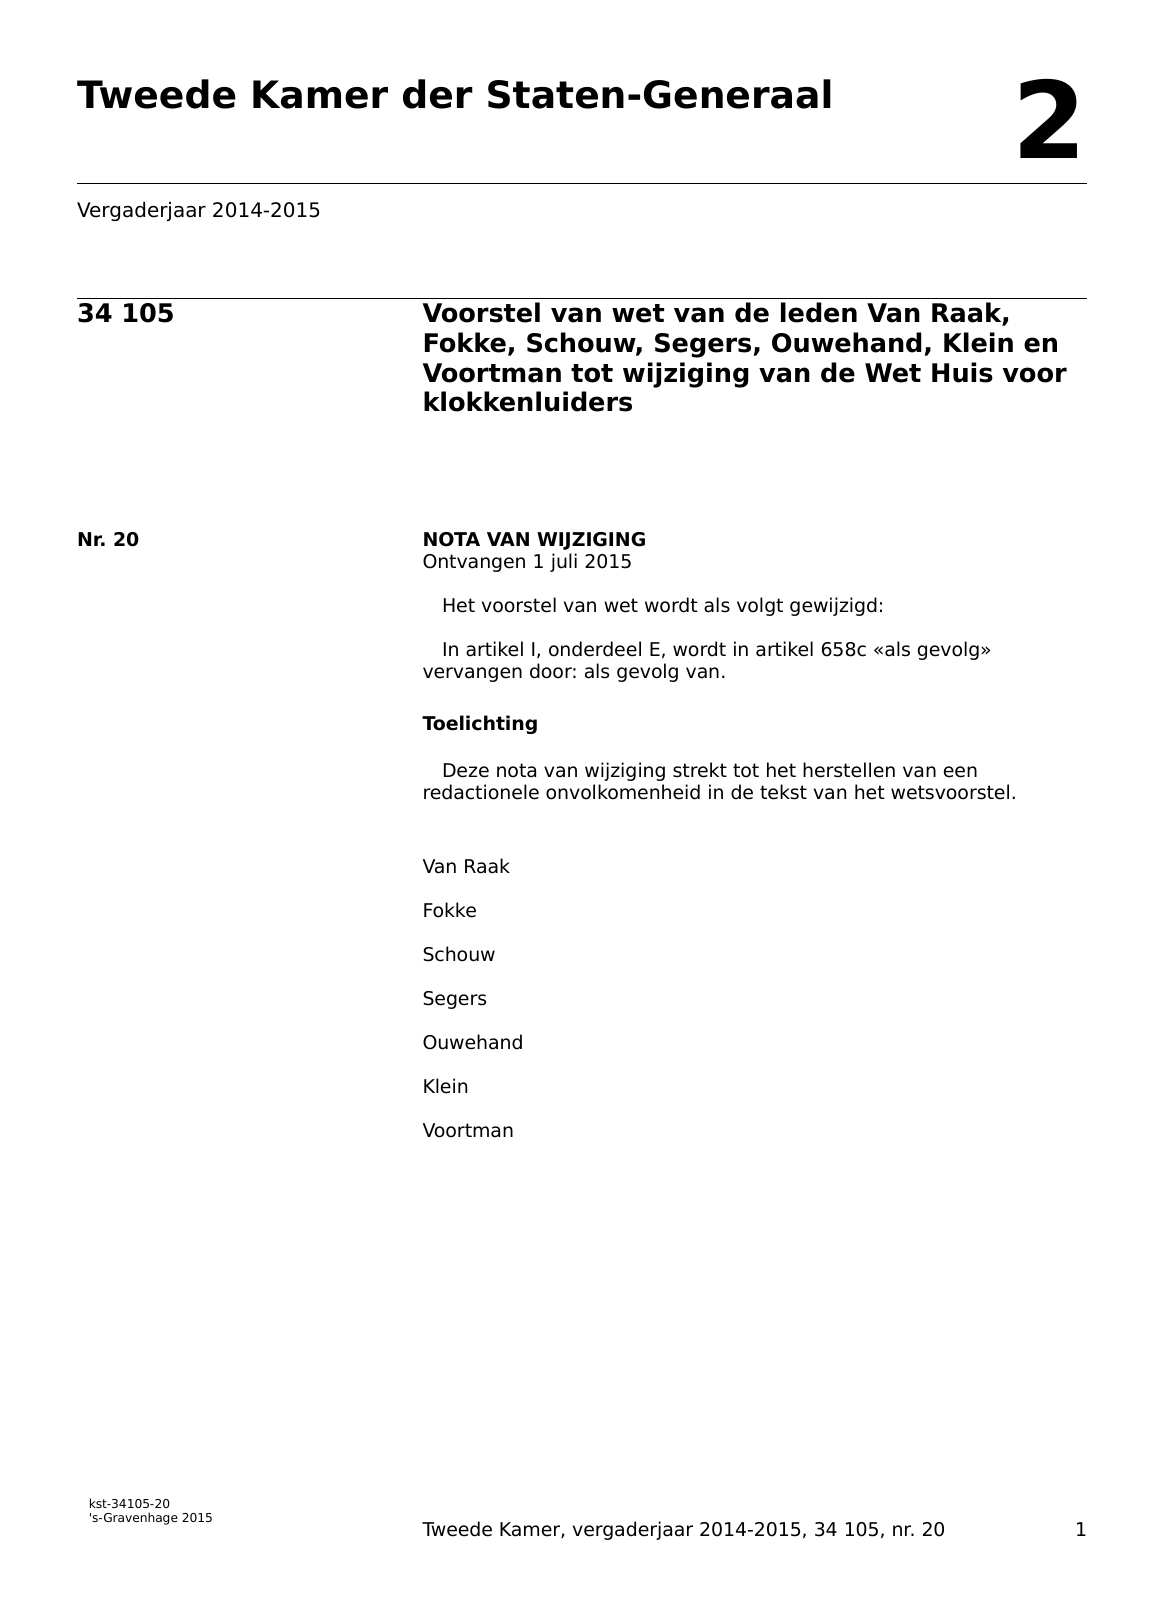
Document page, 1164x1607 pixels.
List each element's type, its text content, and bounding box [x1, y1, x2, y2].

table_cell Vergaderjaar 2014-2015 [77, 184, 1087, 298]
subtitle Toelichting [422, 713, 1087, 735]
text Deze nota van wijziging strekt tot het herstellen van een redactionele onvolkomenheid in de tekst van het wetsvoorstel. [422, 760, 1087, 804]
table_header 2 [886, 59, 1087, 183]
text 's-Gravenhage 2015 [88, 1511, 323, 1525]
text kst-34105-20 [88, 1497, 323, 1511]
text Ontvangen 1 juli 2015 [422, 551, 1087, 573]
text Van Raak Fokke Schouw Segers Ouwehand Klein Voortman [422, 834, 1087, 1142]
subtitle 34 105 Voorstel van wet van de leden Van Raak, Fokke, Schouw, Segers, Ouwehand, Klein en Voortman tot wijziging van de Wet Huis voor klokkenluiders [77, 299, 1087, 418]
text In artikel I, onderdeel E, wordt in artikel 658c «als gevolg» vervangen door: als gevolg van. [422, 639, 1087, 683]
text Het voorstel van wet wordt als volgt gewijzigd: [422, 595, 1087, 617]
table_header Tweede Kamer der Staten-Generaal [77, 59, 886, 183]
subtitle Nr. 20 NOTA VAN WIJZIGING [77, 529, 1087, 551]
